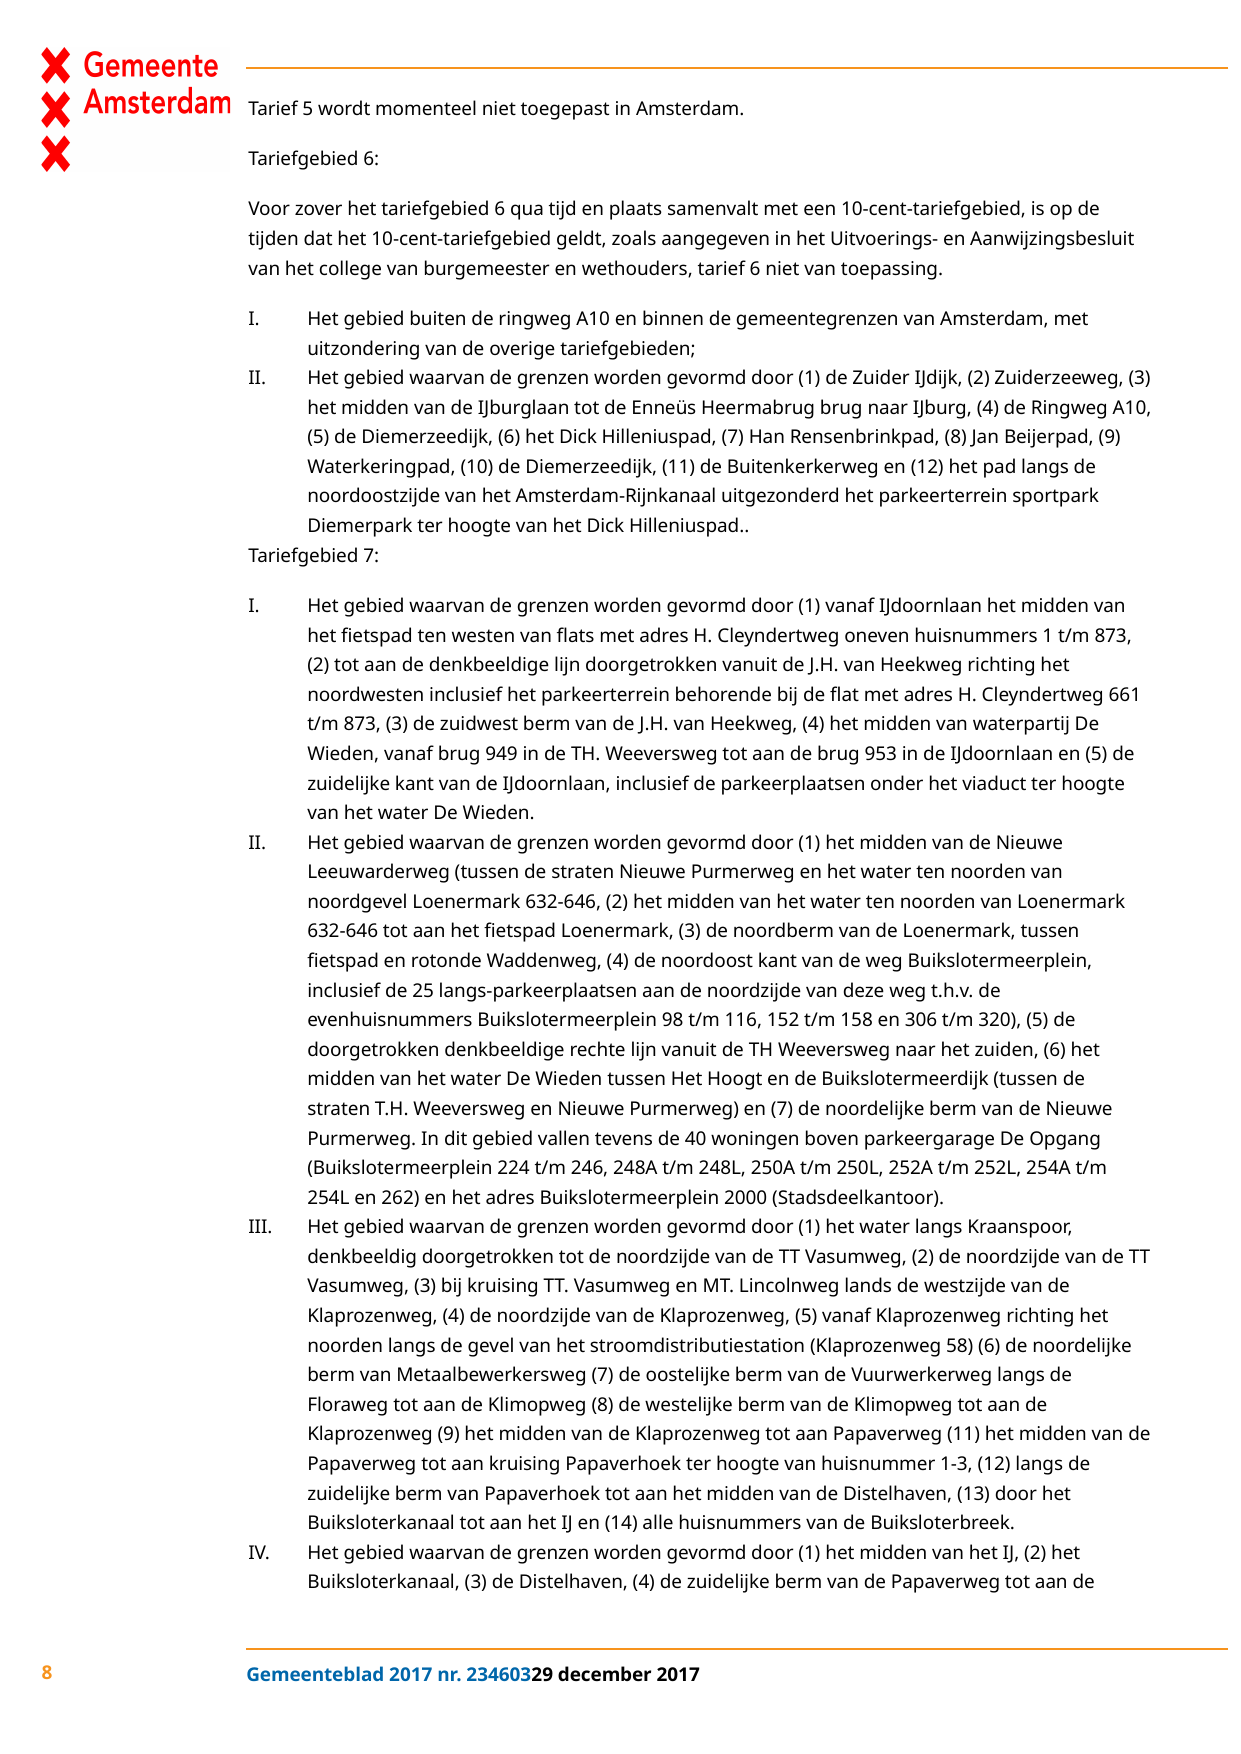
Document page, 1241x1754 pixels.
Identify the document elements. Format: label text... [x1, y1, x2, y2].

list Het gebied waarvan de grenzen worden gevormd door (1) vanaf IJdoornlaan het midden van het fietspad ten westen van flats met adres H. Cleyndertweg oneven huisnummers 1 t/m 873, (2) tot aan de denkbeeldige lijn doorgetrokken vanuit de J.H. van Heekweg richting het noordwesten inclusief het parkeerterrein behorende bij de flat met adres H. Cleyndertweg 661 t/m 873, (3) de zuidwest berm van de J.H. van Heekweg, (4) het midden van waterpartij De Wieden, vanaf brug 949 in de TH. Weeversweg tot aan de brug 953 in de IJdoornlaan en (5) de zuidelijke kant van de IJdoornlaan, inclusief de parkeerplaatsen onder het viaduct ter hoogte van het water De Wieden. [248, 592, 1152, 825]
picture [41, 47, 231, 172]
list Het gebied waarvan de grenzen worden gevormd door (1) het water langs Kraanspoor, denkbeeldig doorgetrokken tot de noordzijde van de TT Vasumweg, (2) de noordzijde van de TT Vasumweg, (3) bij kruising TT. Vasumweg en MT. Lincolnweg lands de westzijde van de Klaprozenweg, (4) de noordzijde van de Klaprozenweg, (5) vanaf Klaprozenweg richting het noorden langs de gevel van het stroomdistributiestation (Klaprozenweg 58) (6) de noordelijke berm van Metaalbewerkersweg (7) de oostelijke berm van de Vuurwerkerweg langs de Floraweg tot aan de Klimopweg (8) de westelijke berm van de Klimopweg tot aan de Klaprozenweg (9) het midden van de Klaprozenweg tot aan Papaverweg (11) het midden van de Papaverweg tot aan kruising Papaverhoek ter hoogte van huisnummer 1-3, (12) langs de zuidelijke berm van Papaverhoek tot aan het midden van de Distelhaven, (13) door het Buiksloterkanaal tot aan het IJ en (14) alle huisnummers van de Buiksloterbreek. [248, 1213, 1152, 1535]
text Tariefgebied 7: [248, 542, 1152, 568]
list Het gebied waarvan de grenzen worden gevormd door (1) het midden van het IJ, (2) het Buiksloterkanaal, (3) de Distelhaven, (4) de zuidelijke berm van de Papaverweg tot aan de [248, 1539, 1152, 1594]
list Het gebied waarvan de grenzen worden gevormd door (1) de Zuider IJdijk, (2) Zuiderzeeweg, (3) het midden van de IJburglaan tot de Enneüs Heermabrug brug naar IJburg, (4) de Ringweg A10, (5) de Diemerzeedijk, (6) het Dick Hilleniuspad, (7) Han Rensenbrinkpad, (8) Jan Beijerpad, (9) Waterkeringpad, (10) de Diemerzeedijk, (11) de Buitenkerkerweg en (12) het pad langs de noordoostzijde van het Amsterdam-Rijnkanaal uitgezonderd het parkeerterrein sportpark Diemerpark ter hoogte van het Dick Hilleniuspad.. [248, 364, 1152, 538]
text Voor zover het tariefgebied 6 qua tijd en plaats samenvalt met een 10-cent-tariefgebied, is op de tijden dat het 10-cent-tariefgebied geldt, zoals aangegeven in het Uitvoerings- en Aanwijzingsbesluit van het college van burgemeester en wethouders, tarief 6 niet van toepassing. [248, 196, 1152, 281]
list Het gebied waarvan de grenzen worden gevormd door (1) het midden van de Nieuwe Leeuwarderweg (tussen de straten Nieuwe Purmerweg en het water ten noorden van noordgevel Loenermark 632-646, (2) het midden van het water ten noorden van Loenermark 632-646 tot aan het fietspad Loenermark, (3) de noordberm van de Loenermark, tussen fietspad en rotonde Waddenweg, (4) de noordoost kant van de weg Buikslotermeerplein, inclusief de 25 langs-parkeerplaatsen aan de noordzijde van deze weg t.h.v. de evenhuisnummers Buikslotermeerplein 98 t/m 116, 152 t/m 158 en 306 t/m 320), (5) de doorgetrokken denkbeeldige rechte lijn vanuit de TH Weeversweg naar het zuiden, (6) het midden van het water De Wieden tussen Het Hoogt en de Buikslotermeerdijk (tussen de straten T.H. Weeversweg en Nieuwe Purmerweg) en (7) de noordelijke berm van de Nieuwe Purmerweg. In dit gebied vallen tevens de 40 woningen boven parkeergarage De Opgang (Buikslotermeerplein 224 t/m 246, 248A t/m 248L, 250A t/m 250L, 252A t/m 252L, 254A t/m 254L en 262) en het adres Buikslotermeerplein 2000 (Stadsdeelkantoor). [248, 829, 1152, 1210]
text Tariefgebied 6: [248, 145, 1152, 171]
text Tarief 5 wordt momenteel niet toegepast in Amsterdam. [248, 95, 1152, 121]
list Het gebied buiten de ringweg A10 en binnen de gemeentegrenzen van Amsterdam, met uitzondering van de overige tariefgebieden; [248, 305, 1152, 361]
